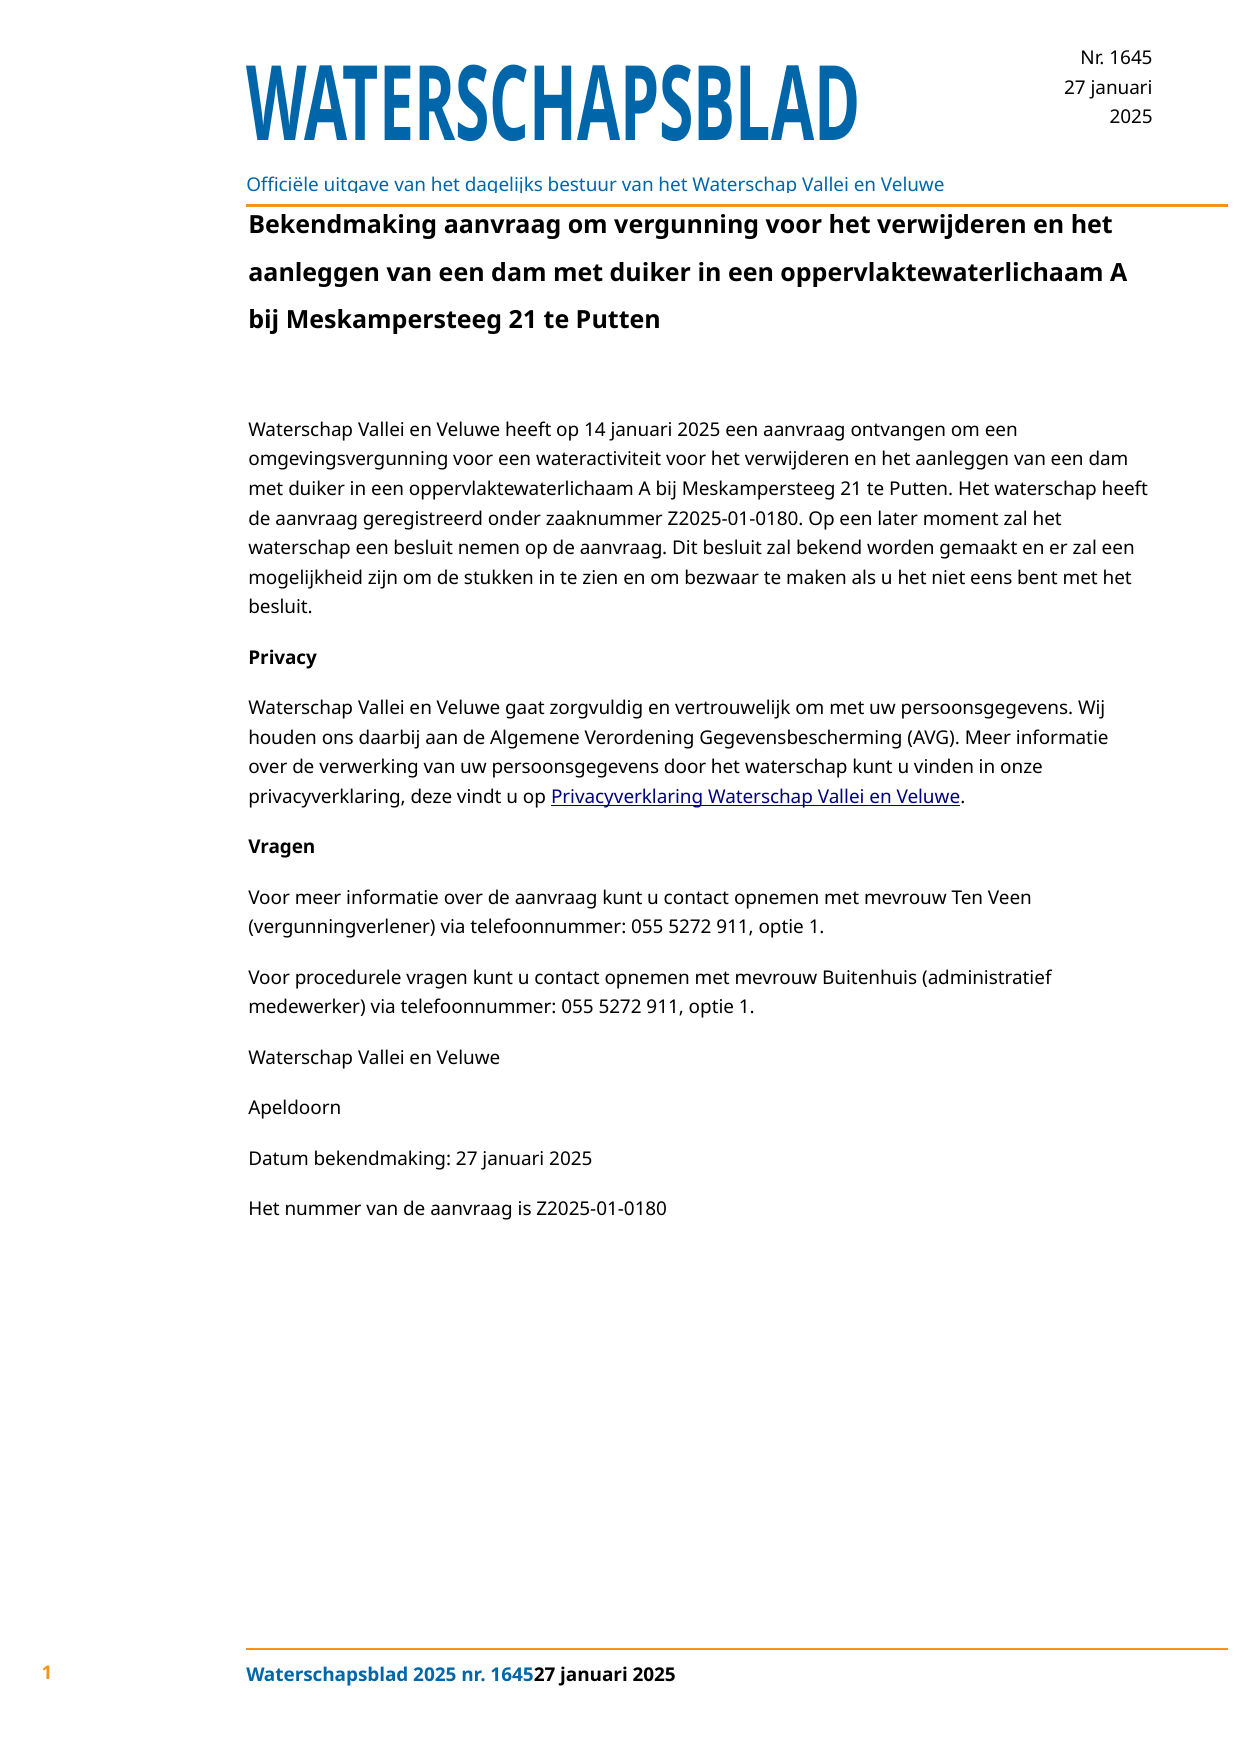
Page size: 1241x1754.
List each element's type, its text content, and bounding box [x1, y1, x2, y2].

text Waterschap Vallei en Veluwe heeft op 14 januari 2025 een aanvraag ontvangen om een omgevingsvergunning voor een wateractiviteit voor het verwijderen en het aanleggen van een dam met duiker in een oppervlaktewaterlichaam A bij Meskampersteeg 21 te Putten. Het waterschap heeft de aanvraag geregistreerd onder zaaknummer Z2025-01-0180. Op een later moment zal het waterschap een besluit nemen op de aanvraag. Dit besluit zal bekend worden gemaakt en er zal een mogelijkheid zijn om de stukken in te zien en om bezwaar te maken als u het niet eens bent met het besluit. [248, 416, 1152, 619]
text Waterschap Vallei en Veluwe gaat zorgvuldig en vertrouwelijk om met uw persoonsgegevens. Wij houden ons daarbij aan de Algemene Verordening Gegevensbescherming (AVG). Meer informatie over de verwerking van uw persoonsgegevens door het waterschap kunt u vinden in onze privacyverklaring, deze vindt u op Privacyverklaring Waterschap Vallei en Veluwe. [248, 694, 1152, 809]
text Datum bekendmaking: 27 januari 2025 [248, 1145, 1152, 1170]
text Voor procedurele vragen kunt u contact opnemen met mevrouw Buitenhuis (administratief medewerker) via telefoonnummer: 055 5272 911, optie 1. [248, 964, 1152, 1019]
picture [41, 47, 231, 172]
text Bekendmaking aanvraag om vergunning voor het verwijderen en het aanleggen van een dam met duiker in een oppervlaktewaterlichaam A bij Meskampersteeg 21 te Putten [248, 207, 1152, 336]
text Apeldoorn [248, 1094, 1152, 1120]
text Waterschap Vallei en Veluwe [248, 1044, 1152, 1069]
text Vragen [248, 833, 1152, 859]
text Het nummer van de aanvraag is Z2025-01-0180 [248, 1195, 1152, 1221]
text Privacy [248, 644, 1152, 669]
text Voor meer informatie over de aanvraag kunt u contact opnemen met mevrouw Ten Veen (vergunningverlener) via telefoonnummer: 055 5272 911, optie 1. [248, 884, 1152, 939]
